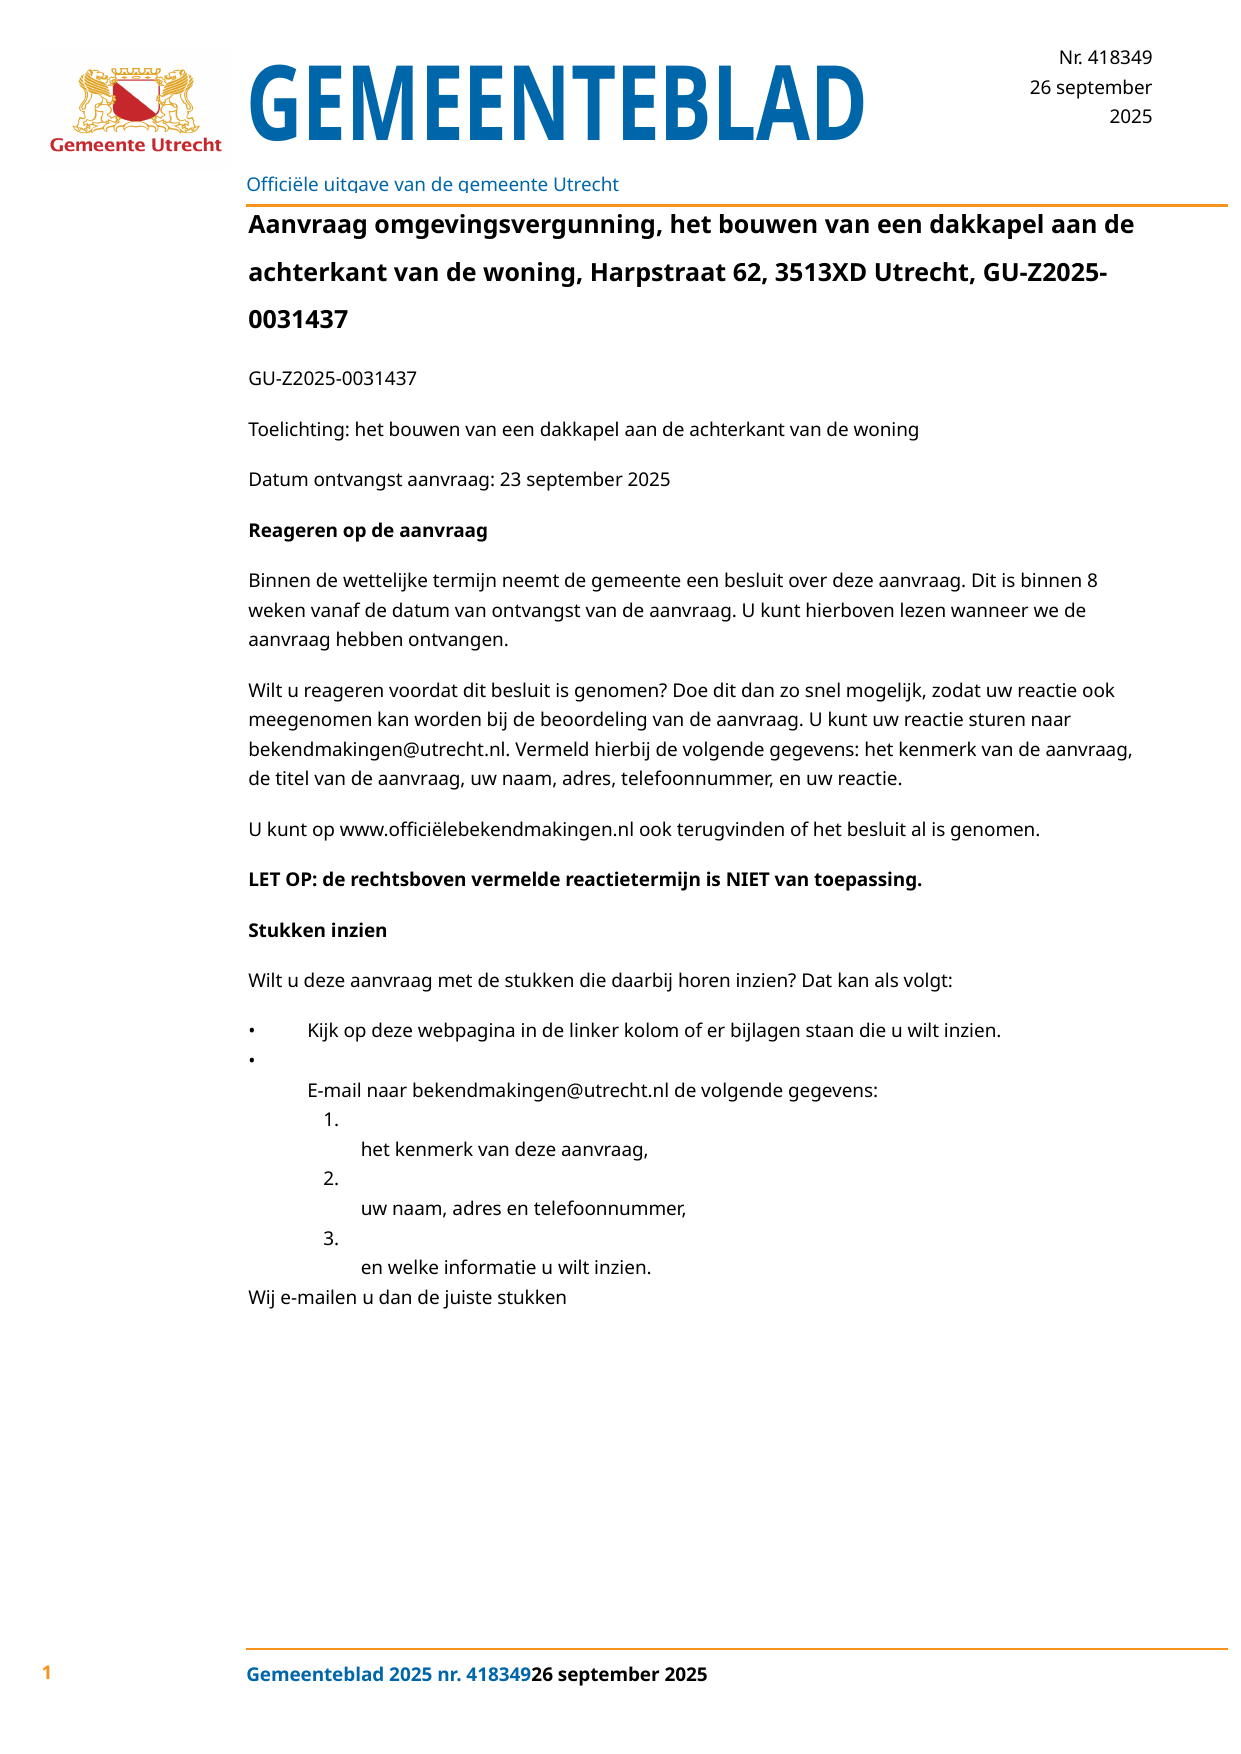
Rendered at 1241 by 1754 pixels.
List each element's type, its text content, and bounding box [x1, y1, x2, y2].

text Aanvraag omgevingsvergunning, het bouwen van een dakkapel aan de achterkant van de woning, Harpstraat 62, 3513XD Utrecht, GU-Z2025-0031437 [248, 207, 1152, 336]
text Wilt u deze aanvraag met de stukken die daarbij horen inzien? Dat kan als volgt: [248, 967, 1152, 993]
text Datum ontvangst aanvraag: 23 september 2025 [248, 466, 1152, 492]
list uw naam, adres en telefoonnummer, [323, 1195, 1152, 1221]
text GU-Z2025-0031437 [248, 366, 1152, 391]
list en welke informatie u wilt inzien. [323, 1254, 1152, 1280]
list E-mail naar bekendmakingen@utrecht.nl de volgende gegevens: [248, 1077, 1152, 1102]
text Binnen de wettelijke termijn neemt de gemeente een besluit over deze aanvraag. Dit is binnen 8 weken vanaf de datum van ontvangst van de aanvraag. U kunt hierboven lezen wanneer we de aanvraag hebben ontvangen. [248, 567, 1152, 652]
text Wij e-mailen u dan de juiste stukken [248, 1284, 1152, 1309]
list Kijk op deze webpagina in de linker kolom of er bijlagen staan die u wilt inzien. [248, 1018, 1152, 1043]
text Wilt u reageren voordat dit besluit is genomen? Doe dit dan zo snel mogelijk, zodat uw reactie ook meegenomen kan worden bij de beoordeling van de aanvraag. U kunt uw reactie sturen naar bekendmakingen@utrecht.nl. Vermeld hierbij de volgende gegevens: het kenmerk van de aanvraag, de titel van de aanvraag, uw naam, adres, telefoonnummer, en uw reactie. [248, 677, 1152, 791]
text Stukken inzien [248, 917, 1152, 942]
text Toelichting: het bouwen van een dakkapel aan de achterkant van de woning [248, 416, 1152, 442]
text Reageren op de aanvraag [248, 517, 1152, 542]
list het kenmerk van deze aanvraag, [323, 1136, 1152, 1162]
text LET OP: de rechtsboven vermelde reactietermijn is NIET van toepassing. [248, 866, 1152, 892]
picture [41, 47, 231, 172]
text U kunt op www.officiëlebekendmakingen.nl ook terugvinden of het besluit al is genomen. [248, 816, 1152, 842]
